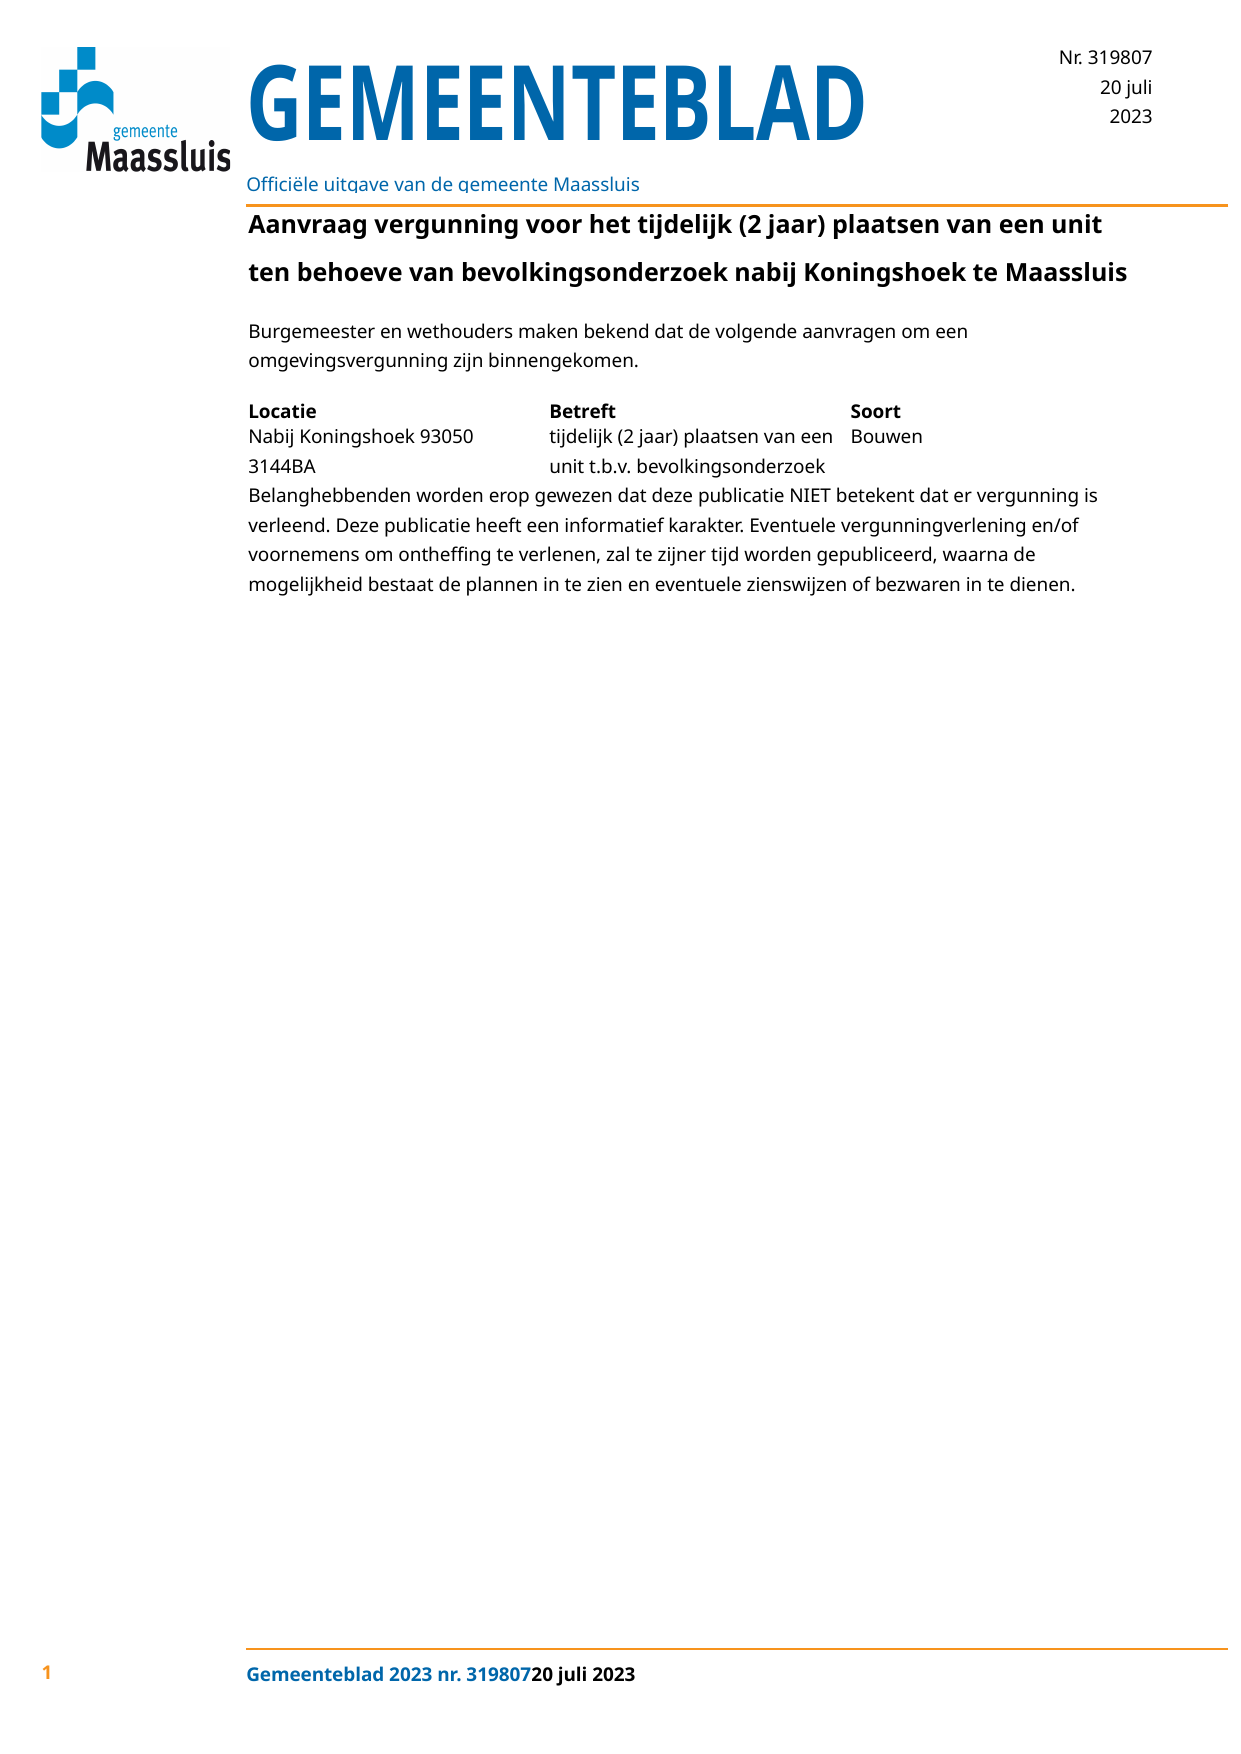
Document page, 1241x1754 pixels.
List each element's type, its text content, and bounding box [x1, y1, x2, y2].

table_header Locatie [248, 398, 549, 424]
table_cell Bouwen [850, 424, 1152, 479]
text Aanvraag vergunning voor het tijdelijk (2 jaar) plaatsen van een unit ten behoeve van bevolkingsonderzoek nabij Koningshoek te Maassluis [248, 207, 1152, 288]
text Burgemeester en wethouders maken bekend dat de volgende aanvragen om een omgevingsvergunning zijn binnengekomen. [248, 318, 1152, 373]
table_header Soort [850, 398, 1152, 424]
picture [41, 47, 231, 172]
table_cell Nabij Koningshoek 93050 3144BA [248, 424, 549, 479]
picture [41, 47, 77, 92]
text Belanghebbenden worden erop gewezen dat deze publicatie NIET betekent dat er vergunning is verleend. Deze publicatie heeft een informatief karakter. Eventuele vergunningverlening en/of voornemens om ontheffing te verlenen, zal te zijner tijd worden gepubliceerd, waarna de mogelijkheid bestaat de plannen in te zien en eventuele zienswijzen of bezwaren in te dienen. [248, 482, 1152, 597]
table_header Betreft [549, 398, 850, 424]
table_cell tijdelijk (2 jaar) plaatsen van een unit t.b.v. bevolkingsonderzoek [549, 424, 850, 479]
